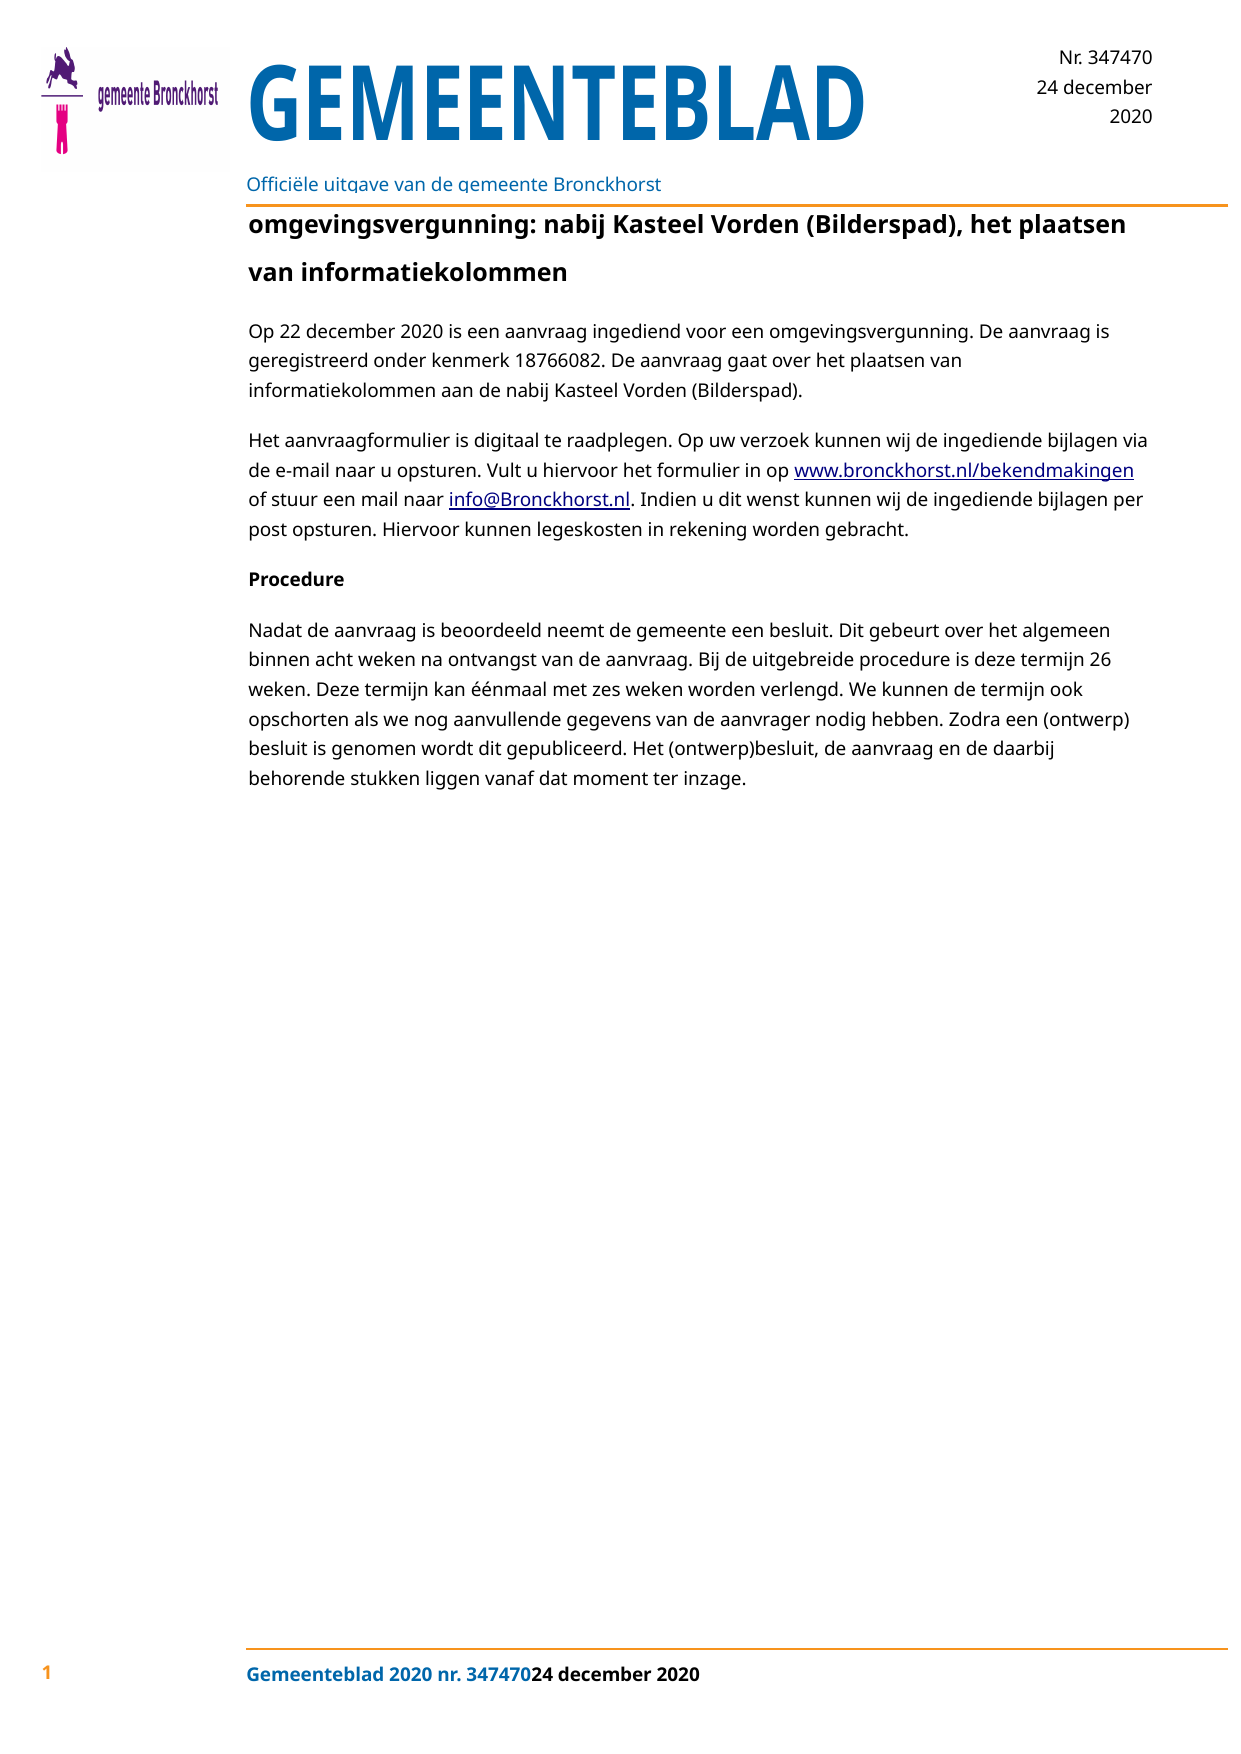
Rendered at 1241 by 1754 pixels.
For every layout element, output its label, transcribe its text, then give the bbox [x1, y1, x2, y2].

text omgevingsvergunning: nabij Kasteel Vorden (Bilderspad), het plaatsen van informatiekolommen [248, 207, 1152, 288]
text Op 22 december 2020 is een aanvraag ingediend voor een omgevingsvergunning. De aanvraag is geregistreerd onder kenmerk 18766082. De aanvraag gaat over het plaatsen van informatiekolommen aan de nabij Kasteel Vorden (Bilderspad). [248, 318, 1152, 403]
text Nadat de aanvraag is beoordeeld neemt de gemeente een besluit. Dit gebeurt over het algemeen binnen acht weken na ontvangst van de aanvraag. Bij de uitgebreide procedure is deze termijn 26 weken. Deze termijn kan éénmaal met zes weken worden verlengd. We kunnen de termijn ook opschorten als we nog aanvullende gegevens van de aanvrager nodig hebben. Zodra een (ontwerp) besluit is genomen wordt dit gepubliceerd. Het (ontwerp)besluit, de aanvraag en de daarbij behorende stukken liggen vanaf dat moment ter inzage. [248, 617, 1152, 791]
picture [41, 47, 231, 172]
text Het aanvraagformulier is digitaal te raadplegen. Op uw verzoek kunnen wij de ingediende bijlagen via de e-mail naar u opsturen. Vult u hiervoor het formulier in op www.bronckhorst.nl/bekendmakingen of stuur een mail naar info@Bronckhorst.nl. Indien u dit wenst kunnen wij de ingediende bijlagen per post opsturen. Hiervoor kunnen legeskosten in rekening worden gebracht. [248, 427, 1152, 542]
text Procedure [248, 567, 1152, 592]
